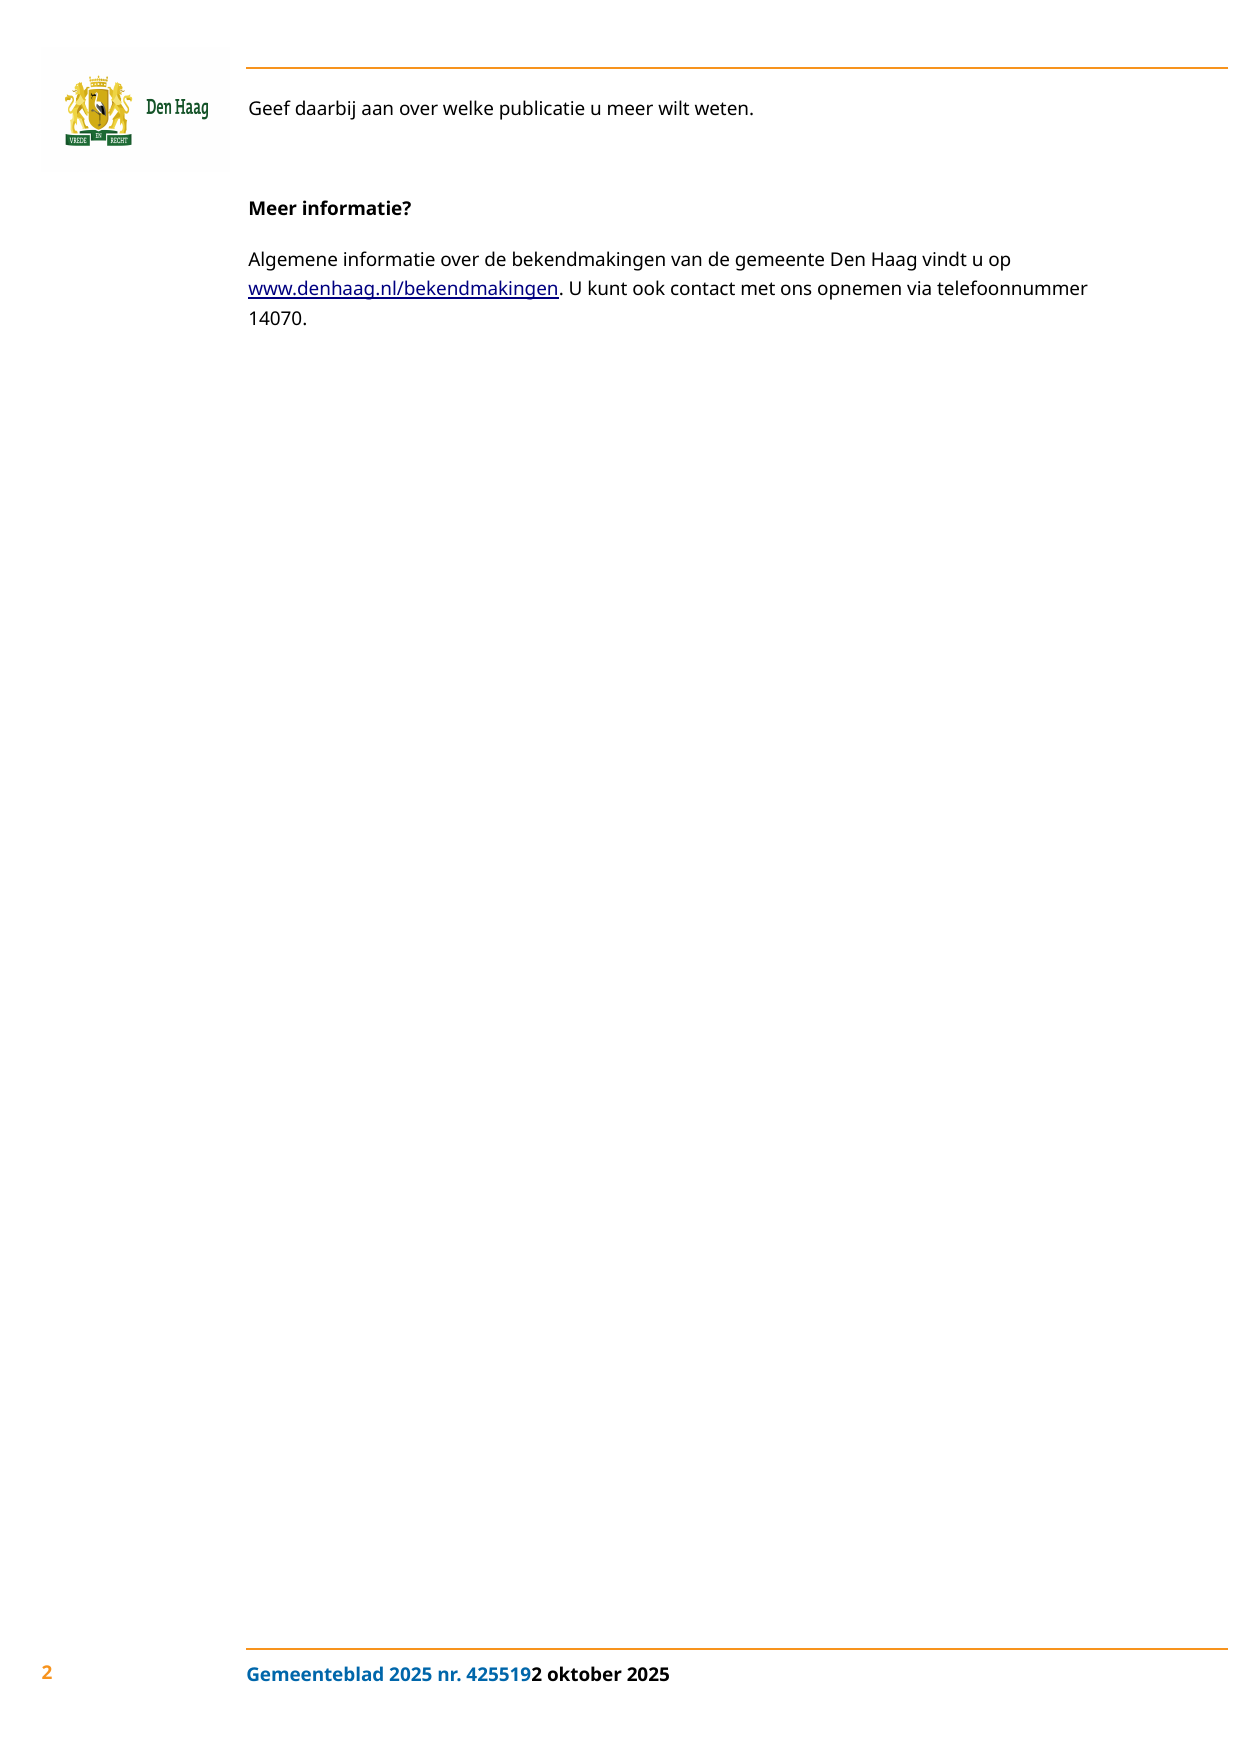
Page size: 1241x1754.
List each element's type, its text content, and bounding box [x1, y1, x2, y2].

text Geef daarbij aan over welke publicatie u meer wilt weten. [248, 95, 1152, 121]
text Algemene informatie over de bekendmakingen van de gemeente Den Haag vindt u op www.denhaag.nl/bekendmakingen. U kunt ook contact met ons opnemen via telefoonnummer 14070. [248, 246, 1152, 331]
text Meer informatie? [248, 196, 1152, 221]
picture [41, 47, 231, 172]
